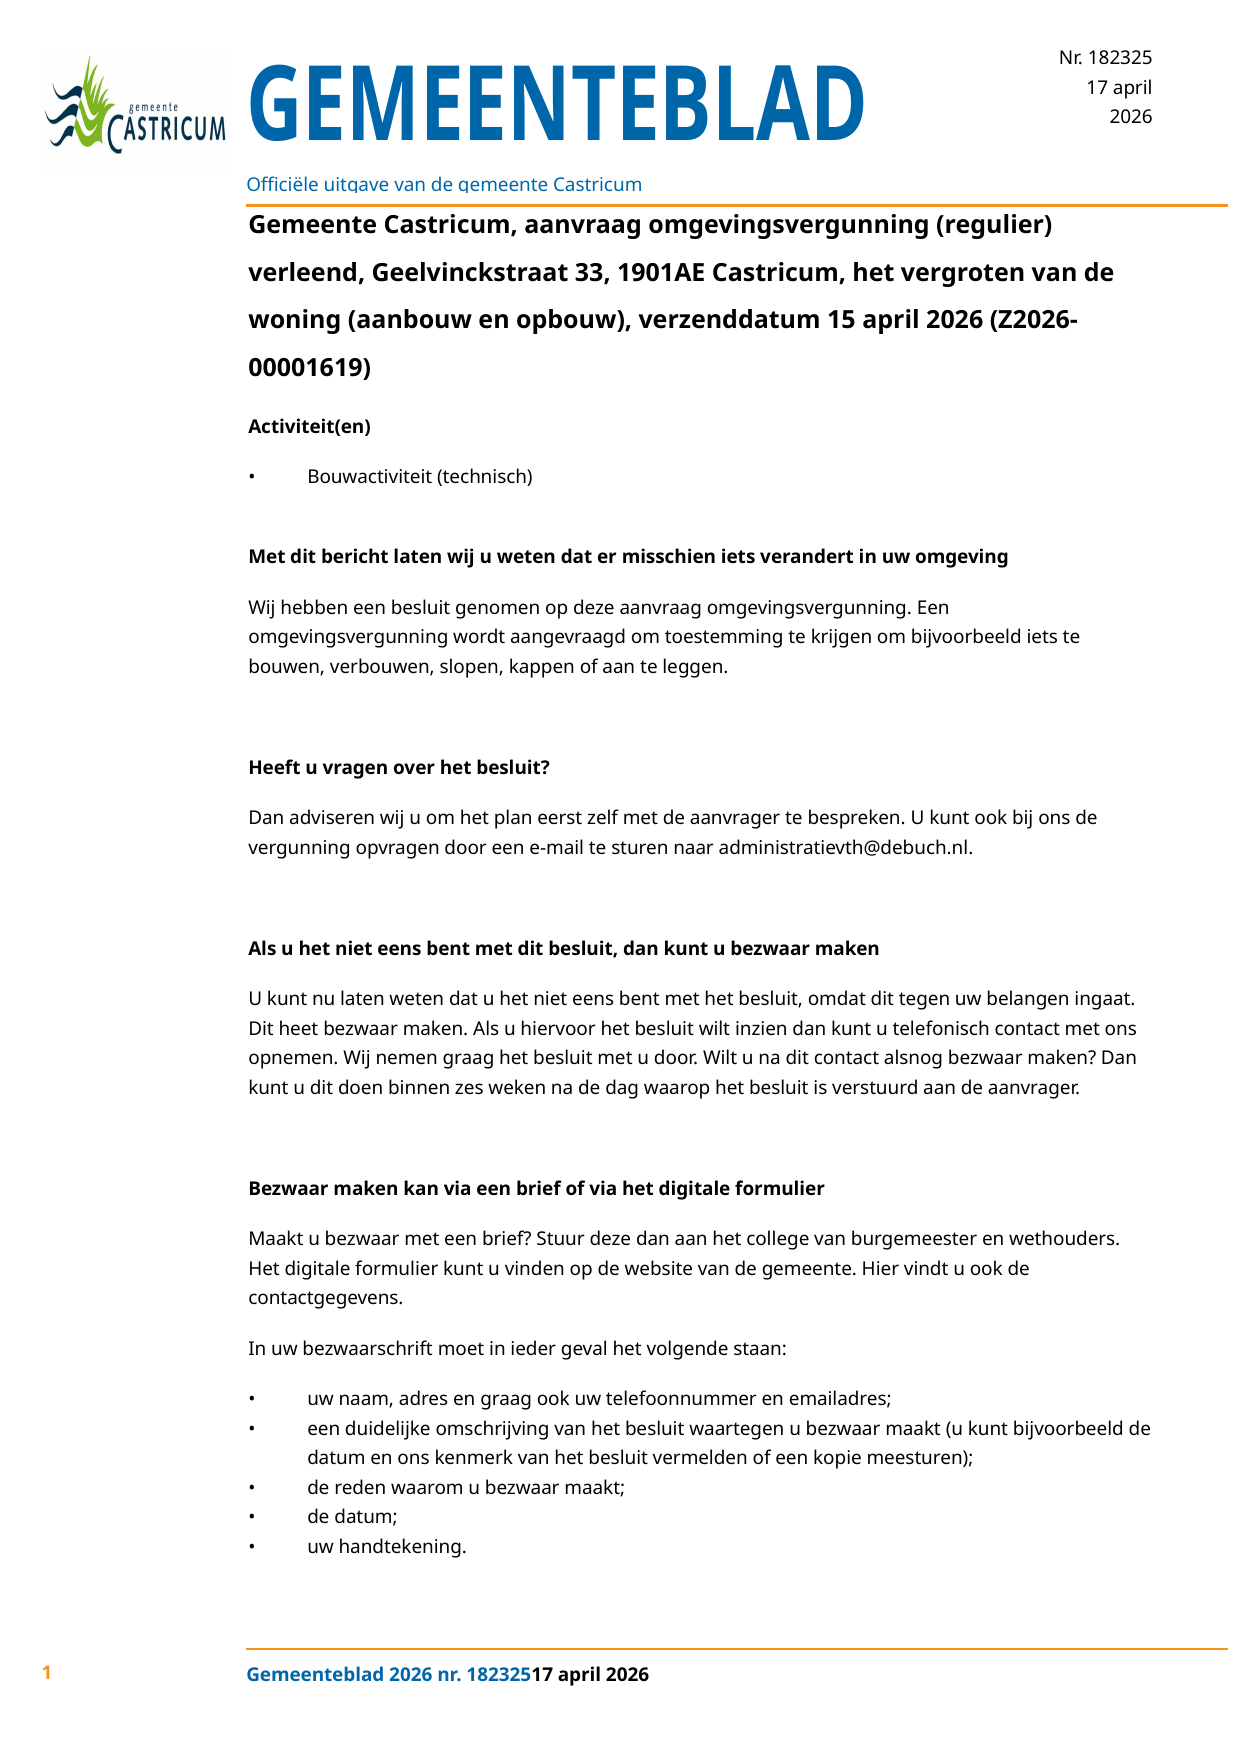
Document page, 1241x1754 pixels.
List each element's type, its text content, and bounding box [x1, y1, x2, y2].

text In uw bezwaarschrift moet in ieder geval het volgende staan: [248, 1335, 1152, 1361]
text U kunt nu laten weten dat u het niet eens bent met het besluit, omdat dit tegen uw belangen ingaat. Dit heet bezwaar maken. Als u hiervoor het besluit wilt inzien dan kunt u telefonisch contact met ons opnemen. Wij nemen graag het besluit met u door. Wilt u na dit contact alsnog bezwaar maken? Dan kunt u dit doen binnen zes weken na de dag waarop het besluit is verstuurd aan de aanvrager. [248, 985, 1152, 1100]
text Heeft u vragen over het besluit? [248, 754, 1152, 780]
list de reden waarom u bezwaar maakt; [248, 1474, 1152, 1500]
text Wij hebben een besluit genomen op deze aanvraag omgevingsvergunning. Een omgevingsvergunning wordt aangevraagd om toestemming te krijgen om bijvoorbeeld iets te bouwen, verbouwen, slopen, kappen of aan te leggen. [248, 594, 1152, 679]
picture [41, 47, 231, 172]
text Gemeente Castricum, aanvraag omgevingsvergunning (regulier) verleend, Geelvinckstraat 33, 1901AE Castricum, het vergroten van de woning (aanbouw en opbouw), verzenddatum 15 april 2026 (Z2026-00001619) [248, 207, 1152, 384]
text Activiteit(en) [248, 413, 1152, 439]
text Met dit bericht laten wij u weten dat er misschien iets verandert in uw omgeving [248, 543, 1152, 569]
text Bezwaar maken kan via een brief of via het digitale formulier [248, 1175, 1152, 1201]
list uw naam, adres en graag ook uw telefoonnummer en emailadres; [248, 1385, 1152, 1411]
list uw handtekening. [248, 1533, 1152, 1559]
text Als u het niet eens bent met dit besluit, dan kunt u bezwaar maken [248, 935, 1152, 961]
list Bouwactiviteit (technisch) [248, 463, 1152, 489]
list de datum; [248, 1503, 1152, 1529]
list een duidelijke omschrijving van het besluit waartegen u bezwaar maakt (u kunt bijvoorbeeld de datum en ons kenmerk van het besluit vermelden of een kopie meesturen); [248, 1415, 1152, 1470]
text Maakt u bezwaar met een brief? Stuur deze dan aan het college van burgemeester en wethouders. Het digitale formulier kunt u vinden op de website van de gemeente. Hier vindt u ook de contactgegevens. [248, 1225, 1152, 1310]
text Dan adviseren wij u om het plan eerst zelf met de aanvrager te bespreken. U kunt ook bij ons de vergunning opvragen door een e-mail te sturen naar administratievth@debuch.nl. [248, 804, 1152, 860]
